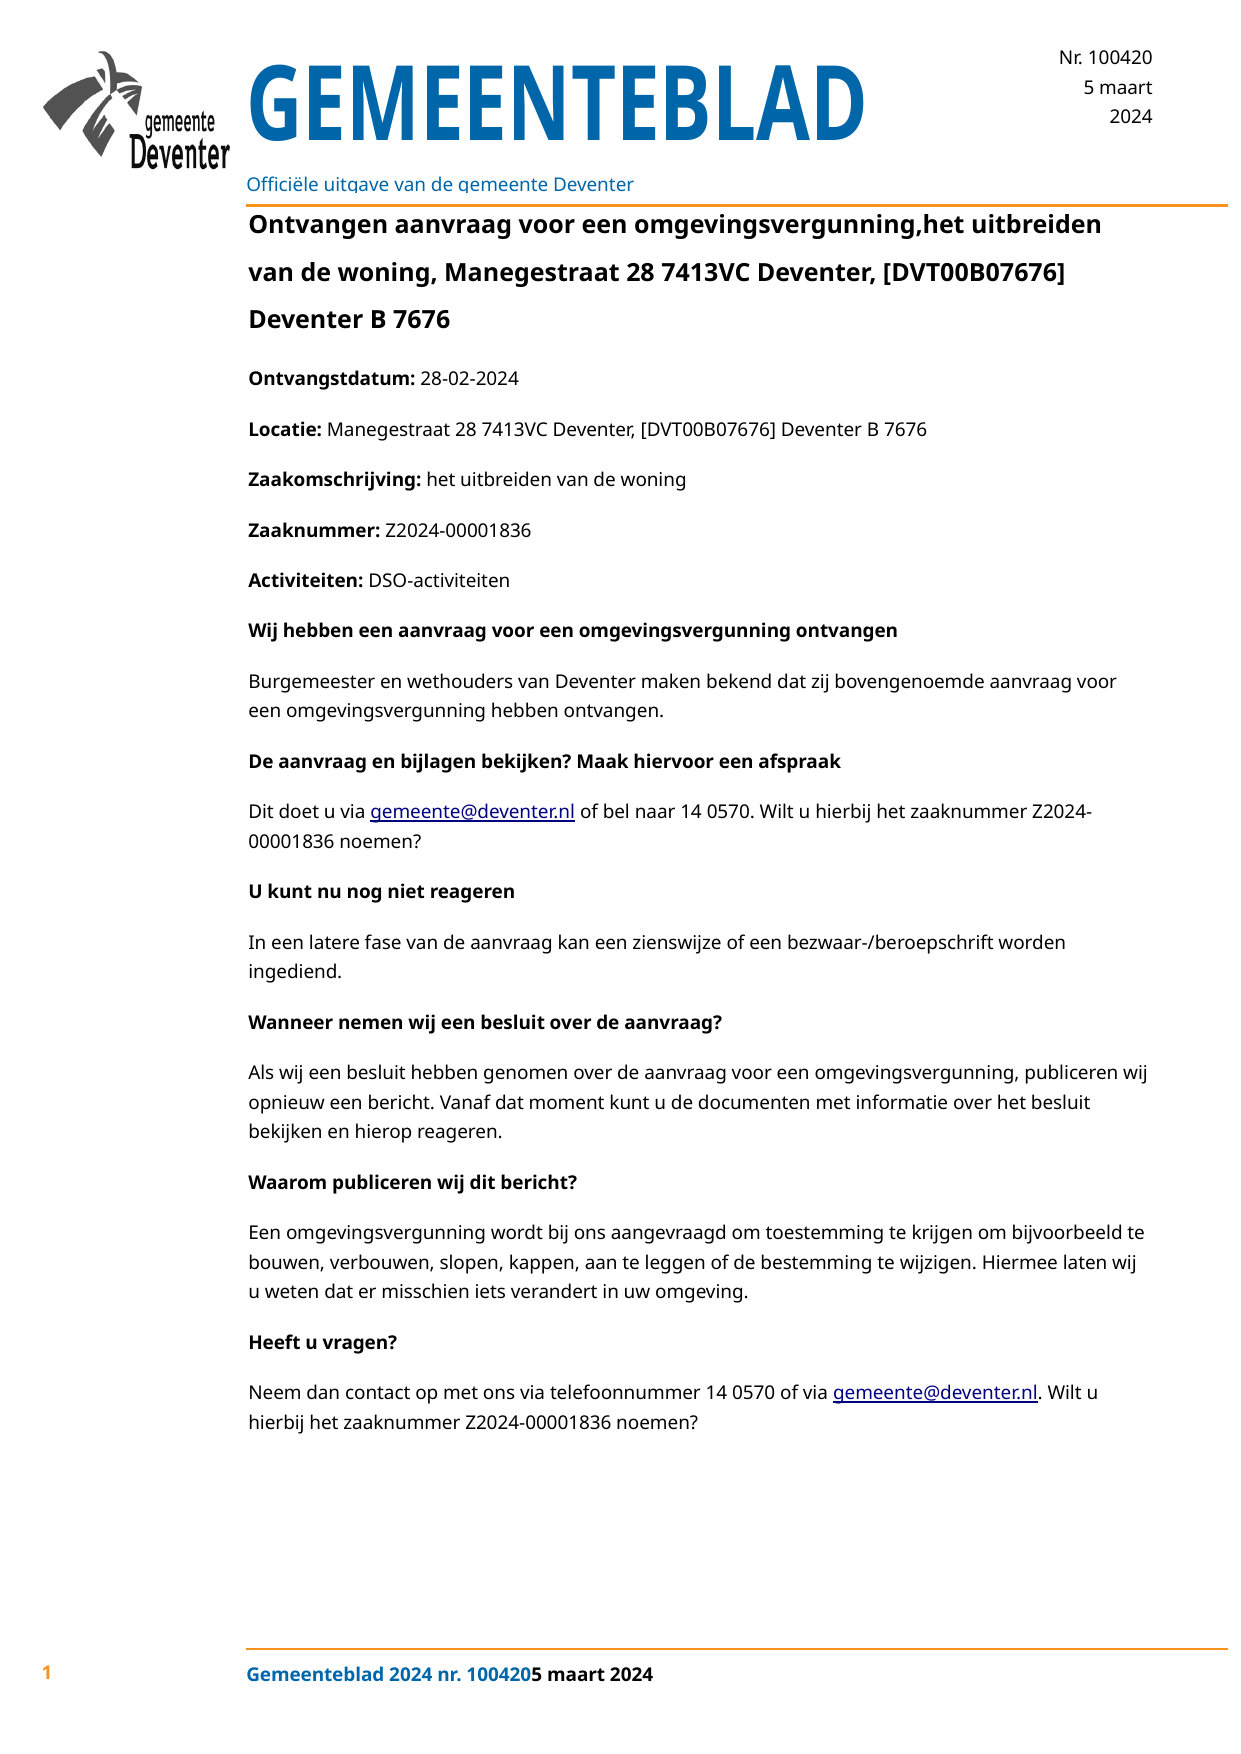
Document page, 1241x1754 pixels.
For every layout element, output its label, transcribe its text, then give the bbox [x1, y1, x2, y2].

text Wanneer nemen wij een besluit over de aanvraag? [248, 1009, 1152, 1034]
text Dit doet u via gemeente@deventer.nl of bel naar 14 0570. Wilt u hierbij het zaaknummer Z2024-00001836 noemen? [248, 798, 1152, 854]
text Een omgevingsvergunning wordt bij ons aangevraagd om toestemming te krijgen om bijvoorbeeld te bouwen, verbouwen, slopen, kappen, aan te leggen of de bestemming te wijzigen. Hiermee laten wij u weten dat er misschien iets verandert in uw omgeving. [248, 1219, 1152, 1304]
text Wij hebben een aanvraag voor een omgevingsvergunning ontvangen [248, 618, 1152, 643]
text Waarom publiceren wij dit bericht? [248, 1169, 1152, 1194]
text Ontvangstdatum: 28-02-2024 [248, 366, 1152, 391]
picture [41, 47, 231, 172]
text Ontvangen aanvraag voor een omgevingsvergunning,het uitbreiden van de woning, Manegestraat 28 7413VC Deventer, [DVT00B07676] Deventer B 7676 [248, 207, 1152, 336]
text Zaakomschrijving: het uitbreiden van de woning [248, 466, 1152, 492]
text U kunt nu nog niet reageren [248, 878, 1152, 904]
text Burgemeester en wethouders van Deventer maken bekend dat zij bovengenoemde aanvraag voor een omgevingsvergunning hebben ontvangen. [248, 668, 1152, 723]
text Locatie: Manegestraat 28 7413VC Deventer, [DVT00B07676] Deventer B 7676 [248, 416, 1152, 442]
text De aanvraag en bijlagen bekijken? Maak hiervoor een afspraak [248, 748, 1152, 774]
text Als wij een besluit hebben genomen over de aanvraag voor een omgevingsvergunning, publiceren wij opnieuw een bericht. Vanaf dat moment kunt u de documenten met informatie over het besluit bekijken en hierop reageren. [248, 1059, 1152, 1144]
text In een latere fase van de aanvraag kan een zienswijze of een bezwaar-/beroepschrift worden ingediend. [248, 929, 1152, 984]
text Zaaknummer: Z2024-00001836 [248, 517, 1152, 542]
text Neem dan contact op met ons via telefoonnummer 14 0570 of via gemeente@deventer.nl. Wilt u hierbij het zaaknummer Z2024-00001836 noemen? [248, 1379, 1152, 1434]
text Activiteiten: DSO-activiteiten [248, 567, 1152, 593]
text Heeft u vragen? [248, 1329, 1152, 1354]
